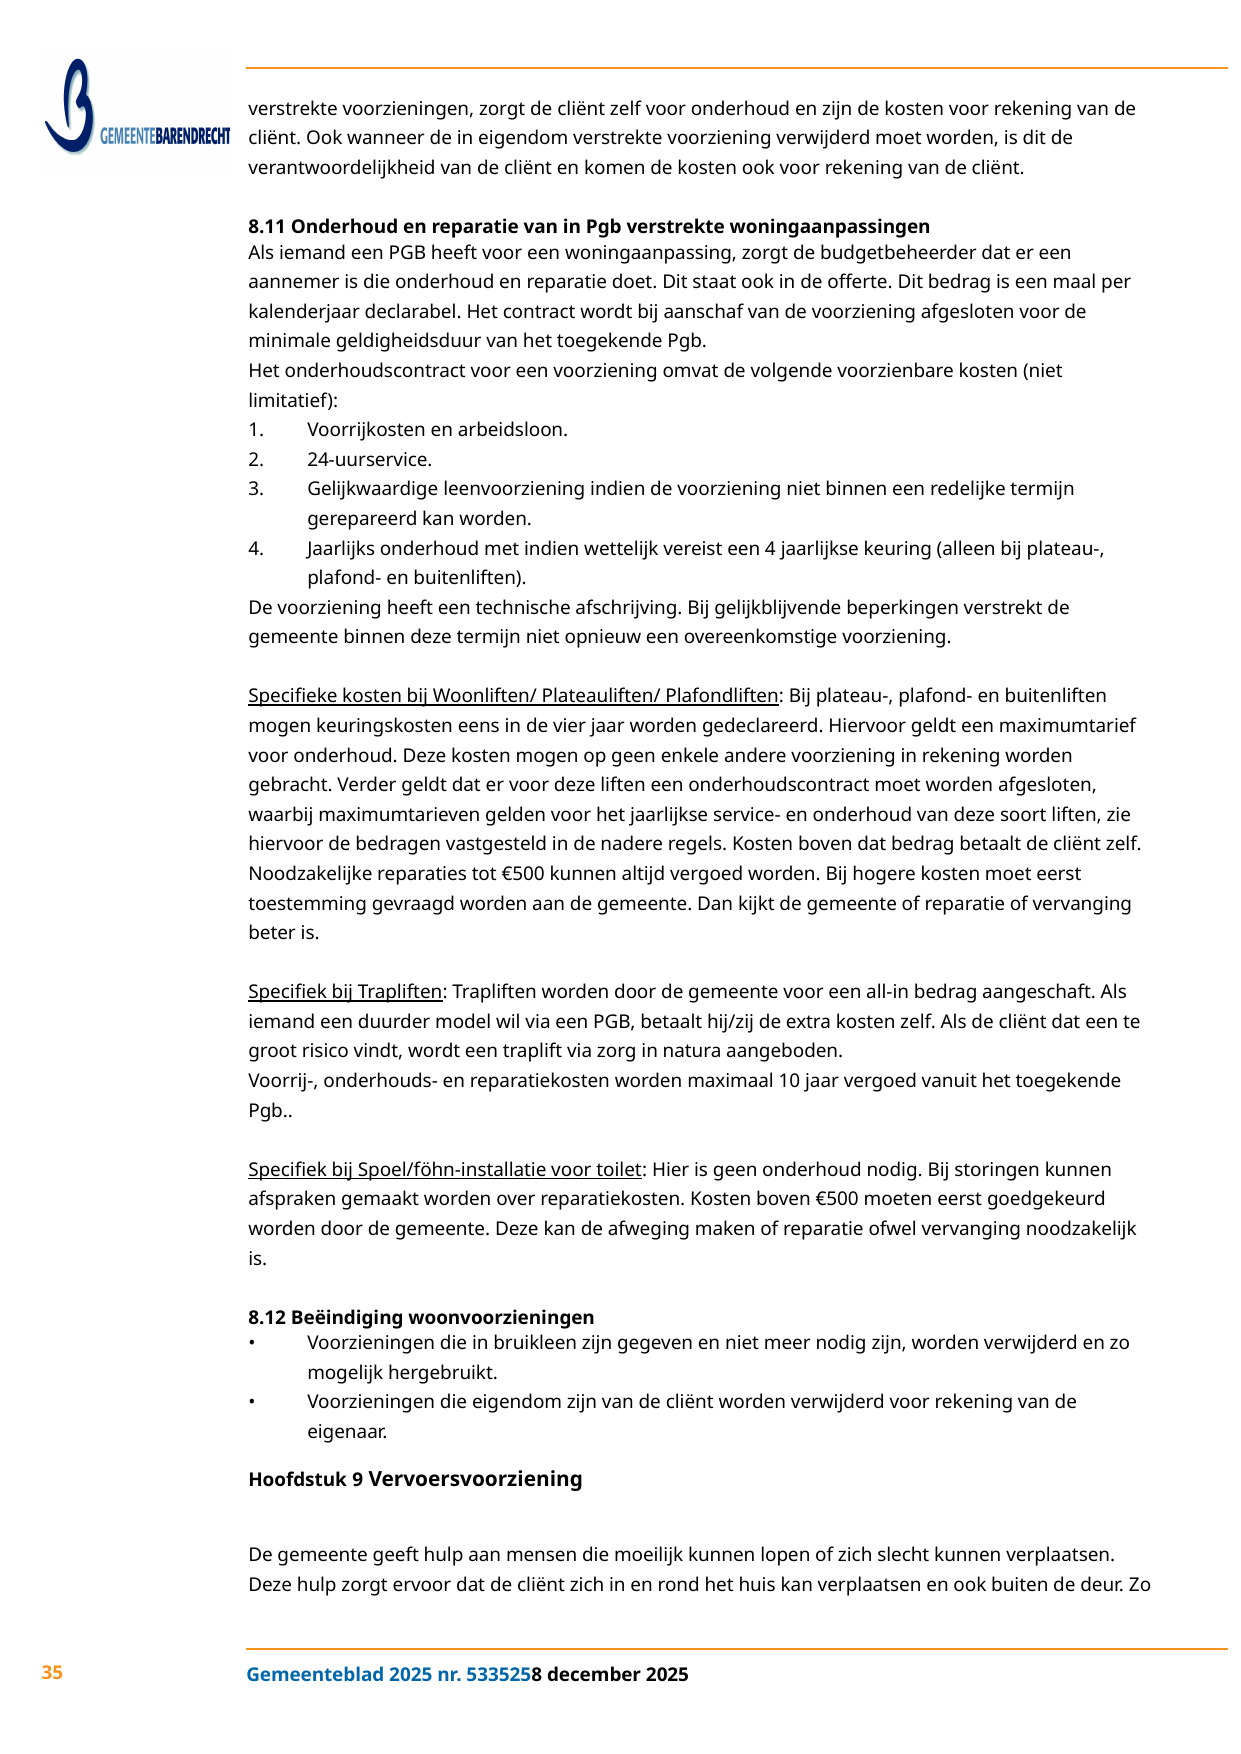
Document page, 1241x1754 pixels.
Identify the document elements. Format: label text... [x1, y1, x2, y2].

list Voorrijkosten en arbeidsloon. [248, 416, 1152, 442]
text Specifieke kosten bij Woonliften/ Plateauliften/ Plafondliften: Bij plateau-, plafond- en buitenliften mogen keuringskosten eens in de vier jaar worden gedeclareerd. Hiervoor geldt een maximumtarief voor onderhoud. Deze kosten mogen op geen enkele andere voorziening in rekening worden gebracht. Verder geldt dat er voor deze liften een onderhoudscontract moet worden afgesloten, waarbij maximumtarieven gelden voor het jaarlijkse service- en onderhoud van deze soort liften, zie hiervoor de bedragen vastgesteld in de nadere regels. Kosten boven dat bedrag betaalt de cliënt zelf. Noodzakelijke reparaties tot €500 kunnen altijd vergoed worden. Bij hogere kosten moet eerst toestemming gevraagd worden aan de gemeente. Dan kijkt de gemeente of reparatie of vervanging beter is. [248, 683, 1152, 945]
picture [41, 47, 231, 172]
text De voorziening heeft een technische afschrijving. Bij gelijkblijvende beperkingen verstrekt de gemeente binnen deze termijn niet opnieuw een overeenkomstige voorziening. [248, 594, 1152, 649]
text Specifiek bij Trapliften: Trapliften worden door de gemeente voor een all-in bedrag aangeschaft. Als iemand een duurder model wil via een PGB, betaalt hij/zij de extra kosten zelf. Als de cliënt dat een te groot risico vindt, wordt een traplift via zorg in natura aangeboden. [248, 978, 1152, 1063]
list Voorzieningen die in bruikleen zijn gegeven en niet meer nodig zijn, worden verwijderd en zo mogelijk hergebruikt. [248, 1329, 1152, 1385]
text verstrekte voorzieningen, zorgt de cliënt zelf voor onderhoud en zijn de kosten voor rekening van de cliënt. Ook wanneer de in eigendom verstrekte voorziening verwijderd moet worden, is dit de verantwoordelijkheid van de cliënt en komen de kosten ook voor rekening van de cliënt. [248, 95, 1152, 180]
text 8.11 Onderhoud en reparatie van in Pgb verstrekte woningaanpassingen [248, 213, 1152, 239]
text Specifiek bij Spoel/föhn-installatie voor toilet: Hier is geen onderhoud nodig. Bij storingen kunnen afspraken gemaakt worden over reparatiekosten. Kosten boven €500 moeten eerst goedgekeurd worden door de gemeente. Deze kan de afweging maken of reparatie ofwel vervanging noodzakelijk is. [248, 1156, 1152, 1270]
list Gelijkwaardige leenvoorziening indien de voorziening niet binnen een redelijke termijn gerepareerd kan worden. [248, 476, 1152, 531]
text 8.12 Beëindiging woonvoorzieningen [248, 1304, 1152, 1329]
text Hoofdstuk 9 Vervoersvoorziening [248, 1464, 1152, 1492]
list Voorzieningen die eigendom zijn van de cliënt worden verwijderd voor rekening van de eigenaar. [248, 1389, 1152, 1444]
text De gemeente geeft hulp aan mensen die moeilijk kunnen lopen of zich slecht kunnen verplaatsen. Deze hulp zorgt ervoor dat de cliënt zich in en rond het huis kan verplaatsen en ook buiten de deur. Zo [248, 1542, 1152, 1597]
text Voorrij-, onderhouds- en reparatiekosten worden maximaal 10 jaar vergoed vanuit het toegekende Pgb.. [248, 1067, 1152, 1122]
text Als iemand een PGB heeft voor een woningaanpassing, zorgt de budgetbeheerder dat er een aannemer is die onderhoud en reparatie doet. Dit staat ook in de offerte. Dit bedrag is een maal per kalenderjaar declarabel. Het contract wordt bij aanschaf van de voorziening afgesloten voor de minimale geldigheidsduur van het toegekende Pgb. [248, 239, 1152, 353]
list Jaarlijks onderhoud met indien wettelijk vereist een 4 jaarlijkse keuring (alleen bij plateau-, plafond- en buitenliften). [248, 535, 1152, 590]
list 24-uurservice. [248, 446, 1152, 472]
text Het onderhoudscontract voor een voorziening omvat de volgende voorzienbare kosten (niet limitatief): [248, 357, 1152, 412]
